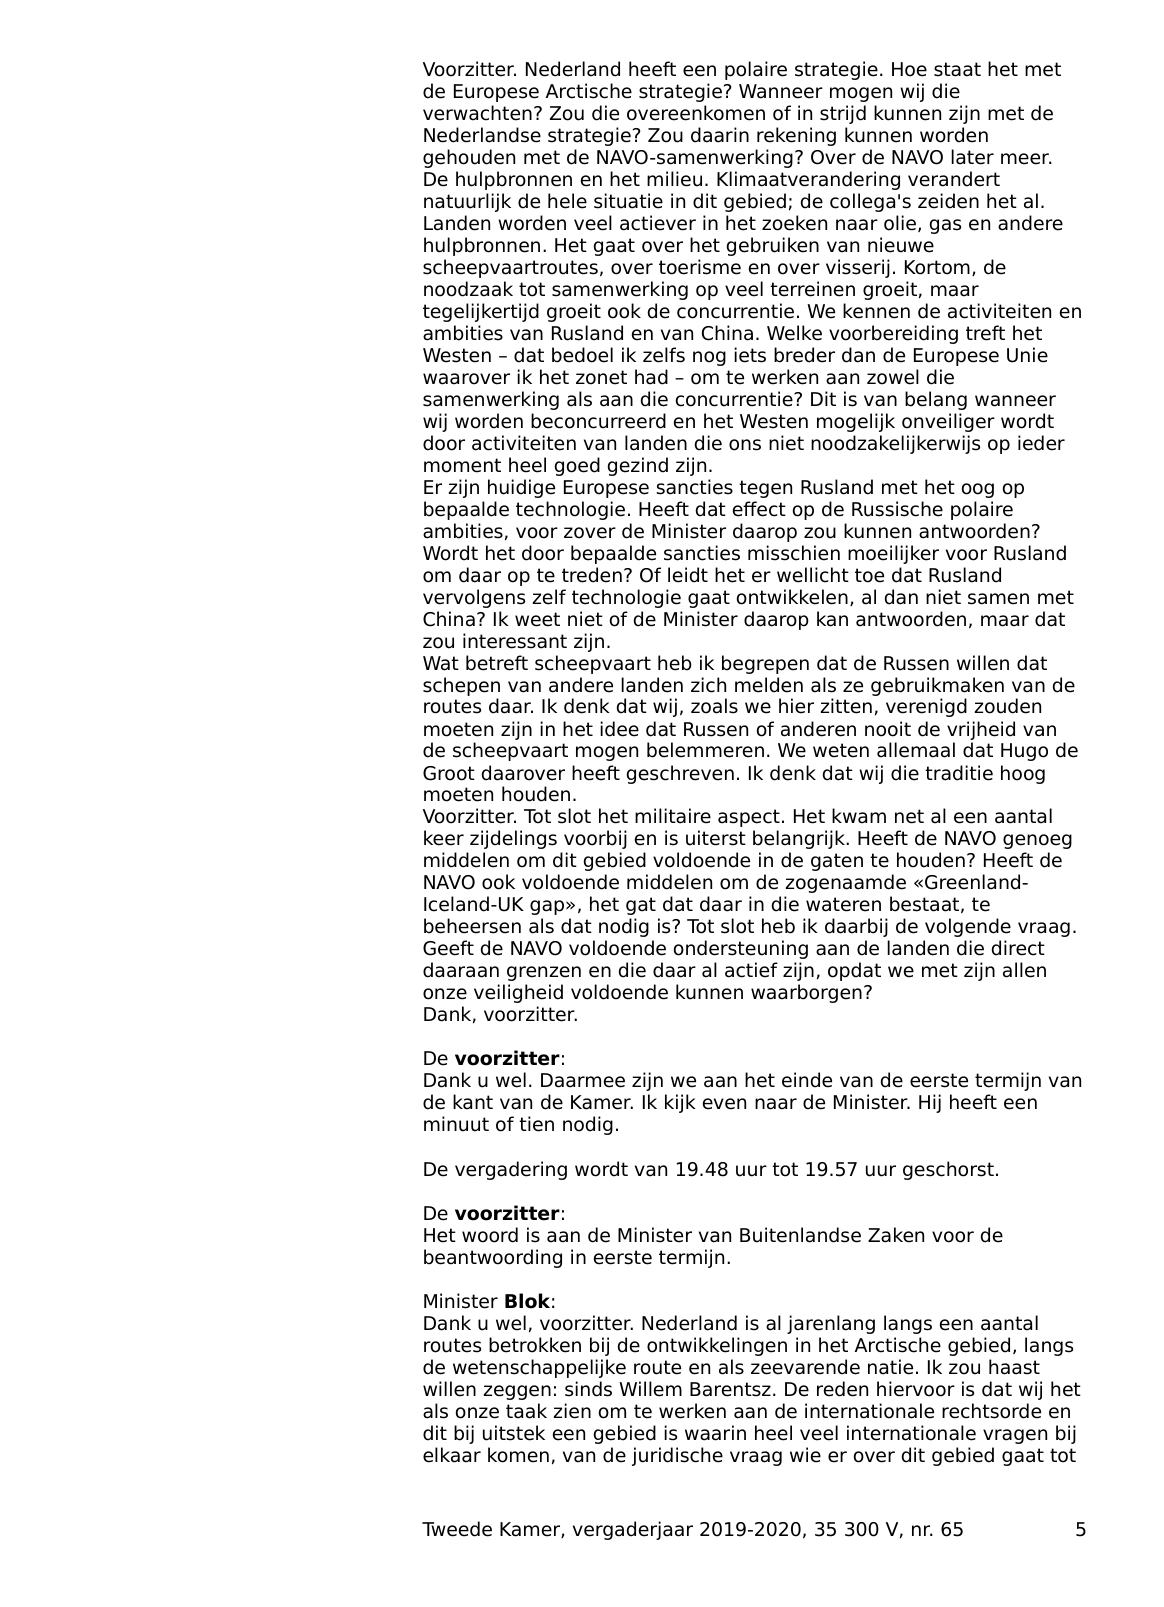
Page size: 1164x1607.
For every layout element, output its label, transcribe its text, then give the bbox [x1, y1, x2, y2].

text Het woord is aan de Minister van Buitenlandse Zaken voor de beantwoording in eerste termijn. [422, 1224, 1087, 1268]
text Voorzitter. Nederland heeft een polaire strategie. Hoe staat het met de Europese Arctische strategie? Wanneer mogen wij die verwachten? Zou die overeenkomen of in strijd kunnen zijn met de Nederlandse strategie? Zou daarin rekening kunnen worden gehouden met de NAVO-samenwerking? Over de NAVO later meer. [422, 59, 1087, 169]
text Wat betreft scheepvaart heb ik begrepen dat de Russen willen dat schepen van andere landen zich melden als ze gebruikmaken van de routes daar. Ik denk dat wij, zoals we hier zitten, verenigd zouden moeten zijn in het idee dat Russen of anderen nooit de vrijheid van de scheepvaart mogen belemmeren. We weten allemaal dat Hugo de Groot daarover heeft geschreven. Ik denk dat wij die traditie hoog moeten houden. [422, 652, 1087, 806]
text Voorzitter. Tot slot het militaire aspect. Het kwam net al een aantal keer zijdelings voorbij en is uiterst belangrijk. Heeft de NAVO genoeg middelen om dit gebied voldoende in de gaten te houden? Heeft de NAVO ook voldoende middelen om de zogenaamde «Greenland-Iceland-UK gap», het gat dat daar in die wateren bestaat, te beheersen als dat nodig is? Tot slot heb ik daarbij de volgende vraag. Geeft de NAVO voldoende ondersteuning aan de landen die direct daaraan grenzen en die daar al actief zijn, opdat we met zijn allen onze veiligheid voldoende kunnen waarborgen? [422, 806, 1087, 1004]
text Er zijn huidige Europese sancties tegen Rusland met het oog op bepaalde technologie. Heeft dat effect op de Russische polaire ambities, voor zover de Minister daarop zou kunnen antwoorden? Wordt het door bepaalde sancties misschien moeilijker voor Rusland om daar op te treden? Of leidt het er wellicht toe dat Rusland vervolgens zelf technologie gaat ontwikkelen, al dan niet samen met China? Ik weet niet of de Minister daarop kan antwoorden, maar dat zou interessant zijn. [422, 477, 1087, 652]
text De voorzitter: [422, 1048, 1087, 1070]
text Dank, voorzitter. [422, 1004, 1087, 1026]
text Minister Blok: [422, 1291, 1087, 1313]
text Dank u wel. Daarmee zijn we aan het einde van de eerste termijn van de kant van de Kamer. Ik kijk even naar de Minister. Hij heeft een minuut of tien nodig. [422, 1070, 1087, 1136]
text De voorzitter: [422, 1203, 1087, 1224]
text Dank u wel, voorzitter. Nederland is al jarenlang langs een aantal routes betrokken bij de ontwikkelingen in het Arctische gebied, langs de wetenschappelijke route en als zeevarende natie. Ik zou haast willen zeggen: sinds Willem Barentsz. De reden hiervoor is dat wij het als onze taak zien om te werken aan de internationale rechtsorde en dit bij uitstek een gebied is waarin heel veel internationale vragen bij elkaar komen, van de juridische vraag wie er over dit gebied gaat tot [422, 1313, 1087, 1467]
text De hulpbronnen en het milieu. Klimaatverandering verandert natuurlijk de hele situatie in dit gebied; de collega's zeiden het al. Landen worden veel actiever in het zoeken naar olie, gas en andere hulpbronnen. Het gaat over het gebruiken van nieuwe scheepvaartroutes, over toerisme en over visserij. Kortom, de noodzaak tot samenwerking op veel terreinen groeit, maar tegelijkertijd groeit ook de concurrentie. We kennen de activiteiten en ambities van Rusland en van China. Welke voorbereiding treft het Westen – dat bedoel ik zelfs nog iets breder dan de Europese Unie waarover ik het zonet had – om te werken aan zowel die samenwerking als aan die concurrentie? Dit is van belang wanneer wij worden beconcurreerd en het Westen mogelijk onveiliger wordt door activiteiten van landen die ons niet noodzakelijkerwijs op ieder moment heel goed gezind zijn. [422, 169, 1087, 477]
text De vergadering wordt van 19.48 uur tot 19.57 uur geschorst. [422, 1158, 1087, 1180]
